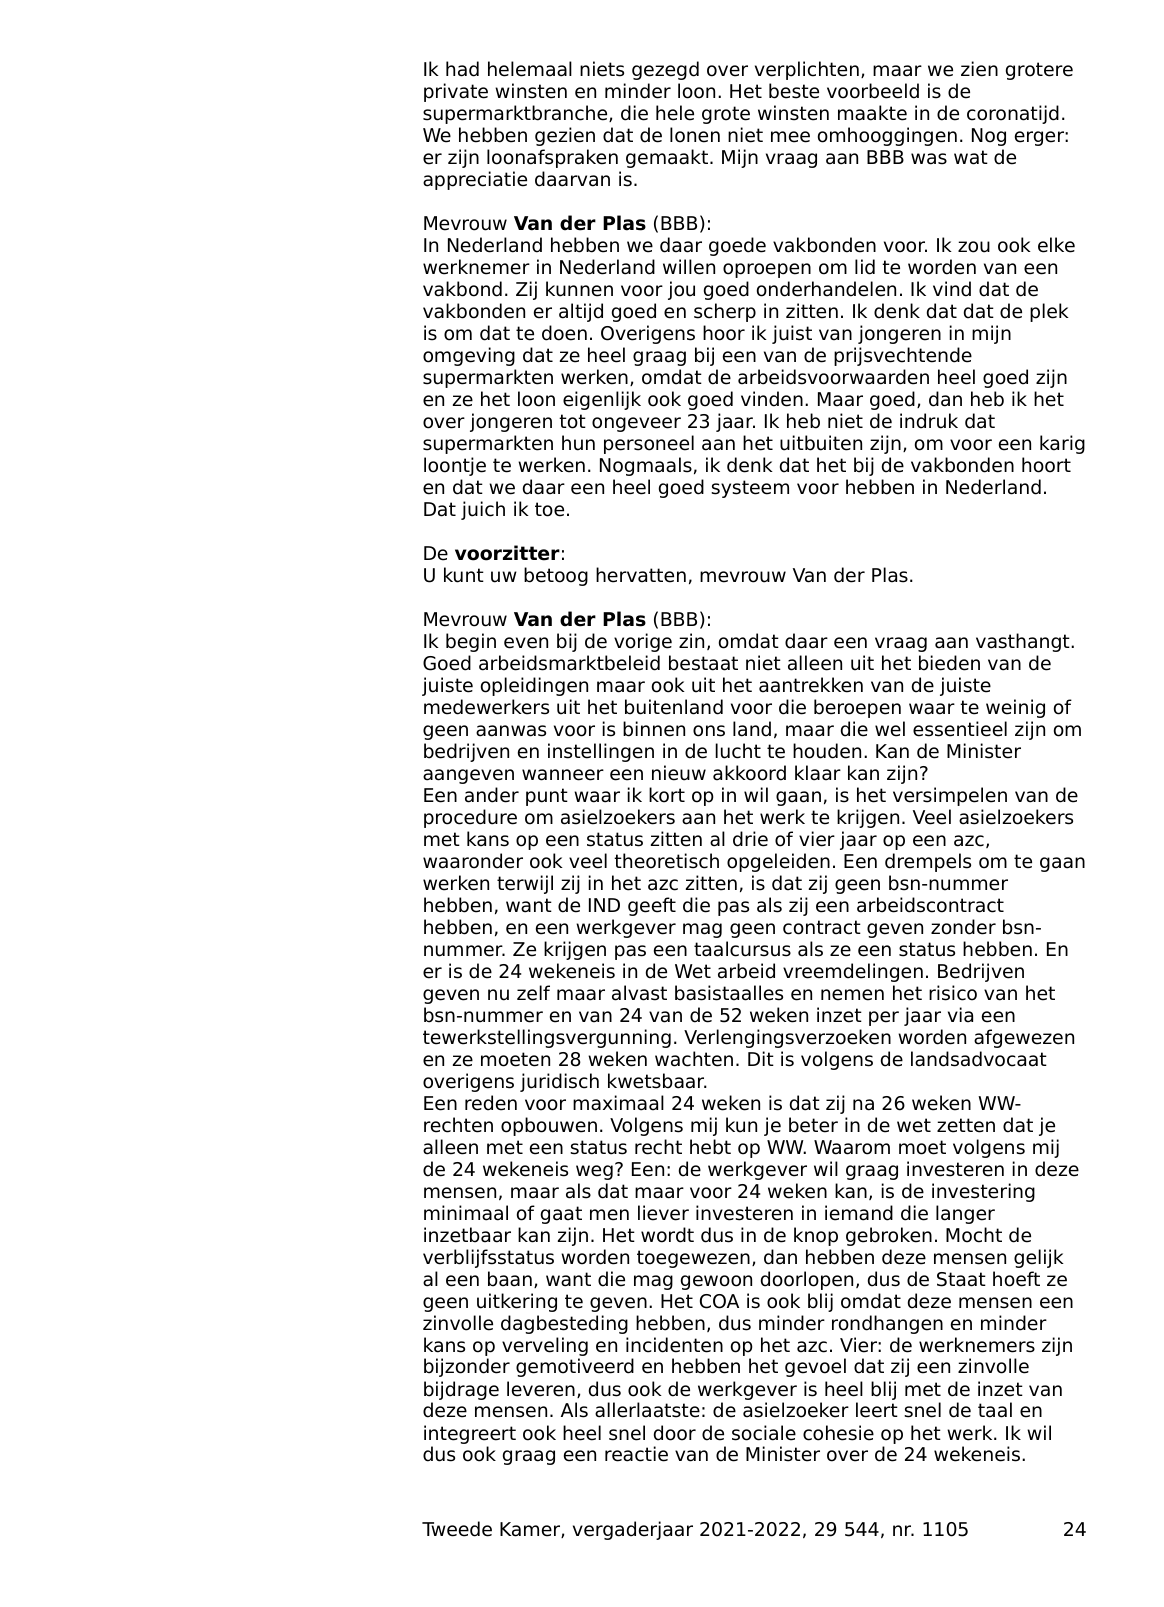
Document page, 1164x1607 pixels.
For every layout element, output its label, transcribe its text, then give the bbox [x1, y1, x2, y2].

text Ik begin even bij de vorige zin, omdat daar een vraag aan vasthangt. Goed arbeidsmarktbeleid bestaat niet alleen uit het bieden van de juiste opleidingen maar ook uit het aantrekken van de juiste medewerkers uit het buitenland voor die beroepen waar te weinig of geen aanwas voor is binnen ons land, maar die wel essentieel zijn om bedrijven en instellingen in de lucht te houden. Kan de Minister aangeven wanneer een nieuw akkoord klaar kan zijn? [422, 631, 1087, 785]
text De voorzitter: [422, 543, 1087, 565]
text Mevrouw Van der Plas (BBB): [422, 609, 1087, 631]
text Mevrouw Van der Plas (BBB): [422, 213, 1087, 235]
text Ik had helemaal niets gezegd over verplichten, maar we zien grotere private winsten en minder loon. Het beste voorbeeld is de supermarktbranche, die hele grote winsten maakte in de coronatijd. We hebben gezien dat de lonen niet mee omhooggingen. Nog erger: er zijn loonafspraken gemaakt. Mijn vraag aan BBB was wat de appreciatie daarvan is. [422, 59, 1087, 191]
text U kunt uw betoog hervatten, mevrouw Van der Plas. [422, 565, 1087, 587]
text Een ander punt waar ik kort op in wil gaan, is het versimpelen van de procedure om asielzoekers aan het werk te krijgen. Veel asielzoekers met kans op een status zitten al drie of vier jaar op een azc, waaronder ook veel theoretisch opgeleiden. Een drempels om te gaan werken terwijl zij in het azc zitten, is dat zij geen bsn-nummer hebben, want de IND geeft die pas als zij een arbeidscontract hebben, en een werkgever mag geen contract geven zonder bsn-nummer. Ze krijgen pas een taalcursus als ze een status hebben. En er is de 24 wekeneis in de Wet arbeid vreemdelingen. Bedrijven geven nu zelf maar alvast basistaalles en nemen het risico van het bsn-nummer en van 24 van de 52 weken inzet per jaar via een tewerkstellingsvergunning. Verlengingsverzoeken worden afgewezen en ze moeten 28 weken wachten. Dit is volgens de landsadvocaat overigens juridisch kwetsbaar. [422, 785, 1087, 1093]
text In Nederland hebben we daar goede vakbonden voor. Ik zou ook elke werknemer in Nederland willen oproepen om lid te worden van een vakbond. Zij kunnen voor jou goed onderhandelen. Ik vind dat de vakbonden er altijd goed en scherp in zitten. Ik denk dat dat de plek is om dat te doen. Overigens hoor ik juist van jongeren in mijn omgeving dat ze heel graag bij een van de prijsvechtende supermarkten werken, omdat de arbeidsvoorwaarden heel goed zijn en ze het loon eigenlijk ook goed vinden. Maar goed, dan heb ik het over jongeren tot ongeveer 23 jaar. Ik heb niet de indruk dat supermarkten hun personeel aan het uitbuiten zijn, om voor een karig loontje te werken. Nogmaals, ik denk dat het bij de vakbonden hoort en dat we daar een heel goed systeem voor hebben in Nederland. Dat juich ik toe. [422, 235, 1087, 521]
text Een reden voor maximaal 24 weken is dat zij na 26 weken WW-rechten opbouwen. Volgens mij kun je beter in de wet zetten dat je alleen met een status recht hebt op WW. Waarom moet volgens mij de 24 wekeneis weg? Een: de werkgever wil graag investeren in deze mensen, maar als dat maar voor 24 weken kan, is de investering minimaal of gaat men liever investeren in iemand die langer inzetbaar kan zijn. Het wordt dus in de knop gebroken. Mocht de verblijfsstatus worden toegewezen, dan hebben deze mensen gelijk al een baan, want die mag gewoon doorlopen, dus de Staat hoeft ze geen uitkering te geven. Het COA is ook blij omdat deze mensen een zinvolle dagbesteding hebben, dus minder rondhangen en minder kans op verveling en incidenten op het azc. Vier: de werknemers zijn bijzonder gemotiveerd en hebben het gevoel dat zij een zinvolle bijdrage leveren, dus ook de werkgever is heel blij met de inzet van deze mensen. Als allerlaatste: de asielzoeker leert snel de taal en integreert ook heel snel door de sociale cohesie op het werk. Ik wil dus ook graag een reactie van de Minister over de 24 wekeneis. [422, 1093, 1087, 1466]
